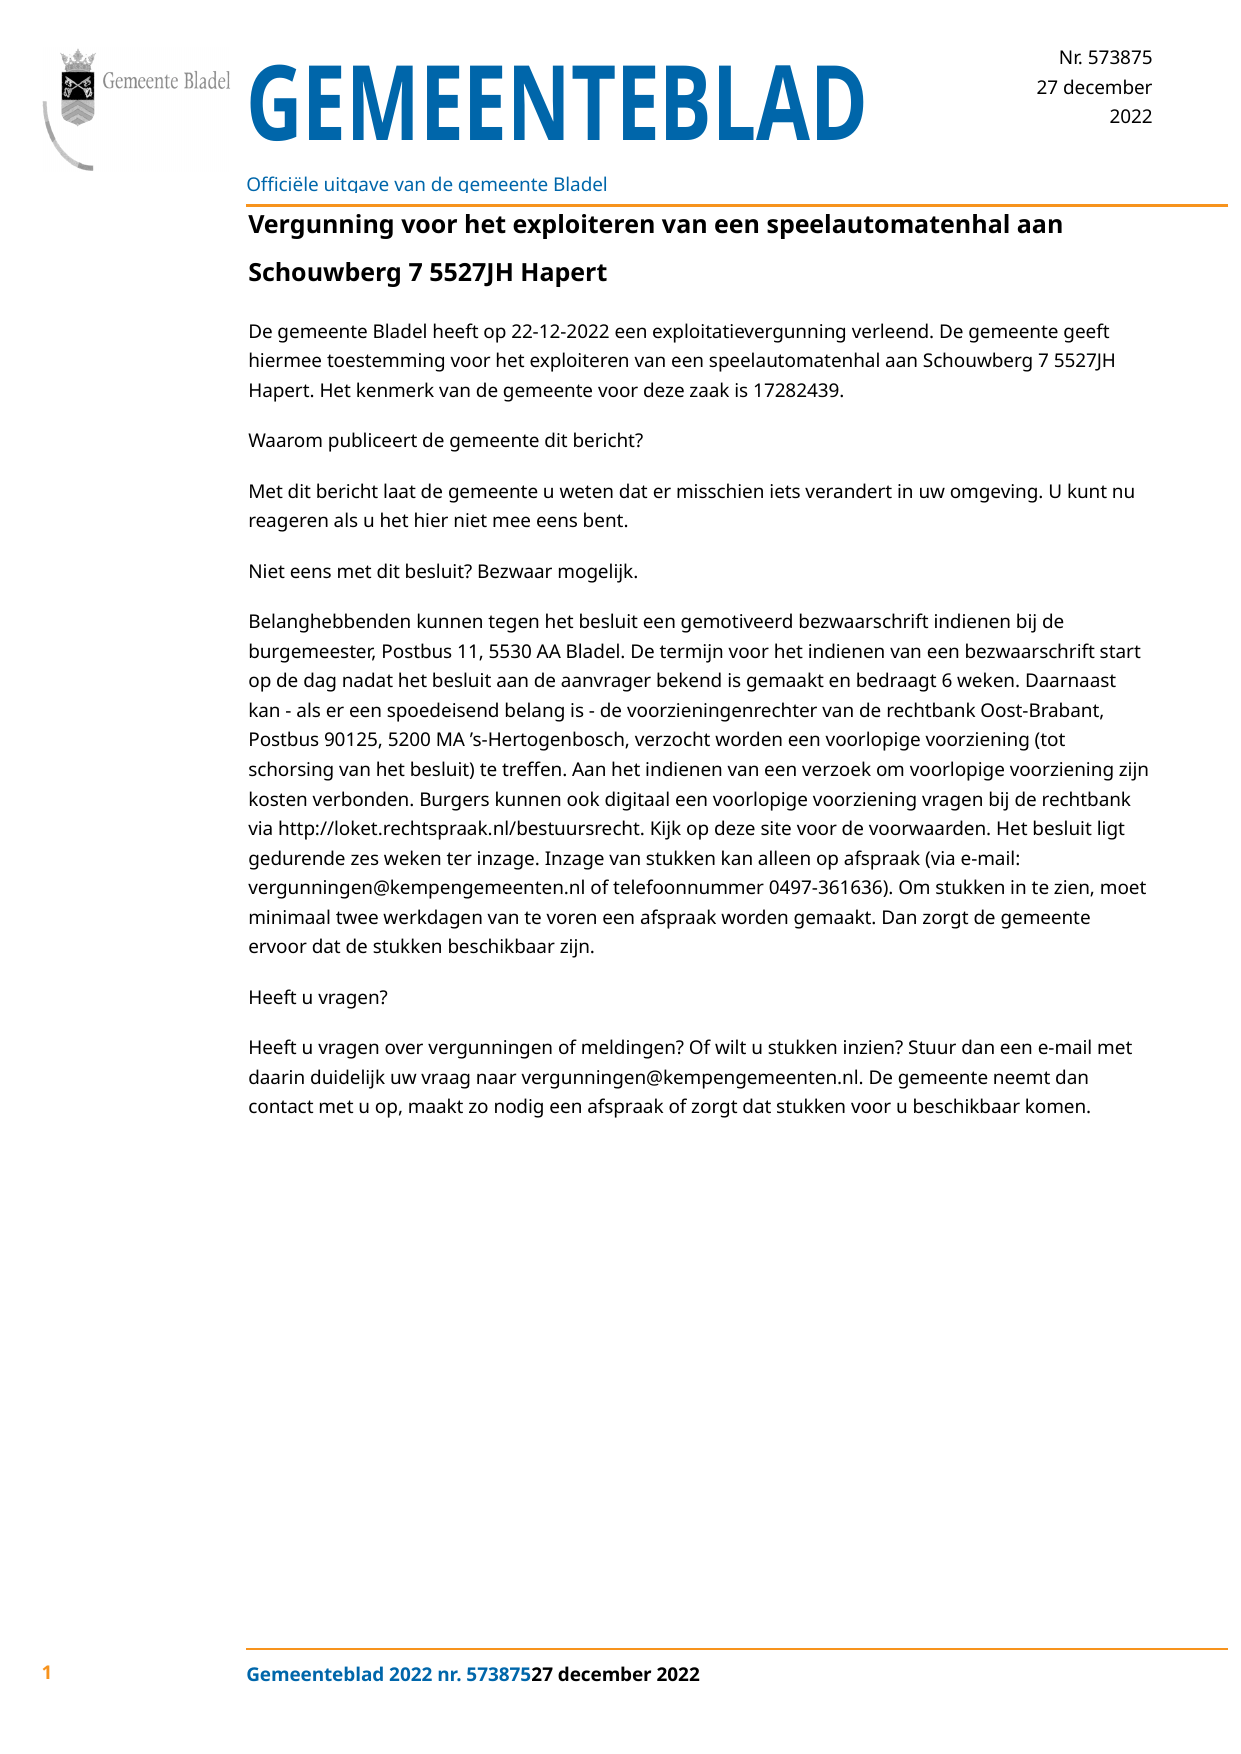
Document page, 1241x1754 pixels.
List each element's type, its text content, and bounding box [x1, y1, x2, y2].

picture [41, 47, 231, 172]
text Belanghebbenden kunnen tegen het besluit een gemotiveerd bezwaarschrift indienen bij de burgemeester, Postbus 11, 5530 AA Bladel. De termijn voor het indienen van een bezwaarschrift start op de dag nadat het besluit aan de aanvrager bekend is gemaakt en bedraagt 6 weken. Daarnaast kan - als er een spoedeisend belang is - de voorzieningenrechter van de rechtbank Oost-Brabant, Postbus 90125, 5200 MA ’s-Hertogenbosch, verzocht worden een voorlopige voorziening (tot schorsing van het besluit) te treffen. Aan het indienen van een verzoek om voorlopige voorziening zijn kosten verbonden. Burgers kunnen ook digitaal een voorlopige voorziening vragen bij de rechtbank via http://loket.rechtspraak.nl/bestuursrecht. Kijk op deze site voor de voorwaarden. Het besluit ligt gedurende zes weken ter inzage. Inzage van stukken kan alleen op afspraak (via e-mail: vergunningen@kempengemeenten.nl of telefoonnummer 0497-361636). Om stukken in te zien, moet minimaal twee werkdagen van te voren een afspraak worden gemaakt. Dan zorgt de gemeente ervoor dat de stukken beschikbaar zijn. [248, 608, 1152, 959]
text Heeft u vragen? [248, 984, 1152, 1010]
text Niet eens met dit besluit? Bezwaar mogelijk. [248, 558, 1152, 584]
text Met dit bericht laat de gemeente u weten dat er misschien iets verandert in uw omgeving. U kunt nu reageren als u het hier niet mee eens bent. [248, 478, 1152, 533]
text Vergunning voor het exploiteren van een speelautomatenhal aan Schouwberg 7 5527JH Hapert [248, 207, 1152, 288]
text De gemeente Bladel heeft op 22-12-2022 een exploitatievergunning verleend. De gemeente geeft hiermee toestemming voor het exploiteren van een speelautomatenhal aan Schouwberg 7 5527JH Hapert. Het kenmerk van de gemeente voor deze zaak is 17282439. [248, 318, 1152, 403]
text Heeft u vragen over vergunningen of meldingen? Of wilt u stukken inzien? Stuur dan een e-mail met daarin duidelijk uw vraag naar vergunningen@kempengemeenten.nl. De gemeente neemt dan contact met u op, maakt zo nodig een afspraak of zorgt dat stukken voor u beschikbaar komen. [248, 1034, 1152, 1119]
text Waarom publiceert de gemeente dit bericht? [248, 427, 1152, 453]
